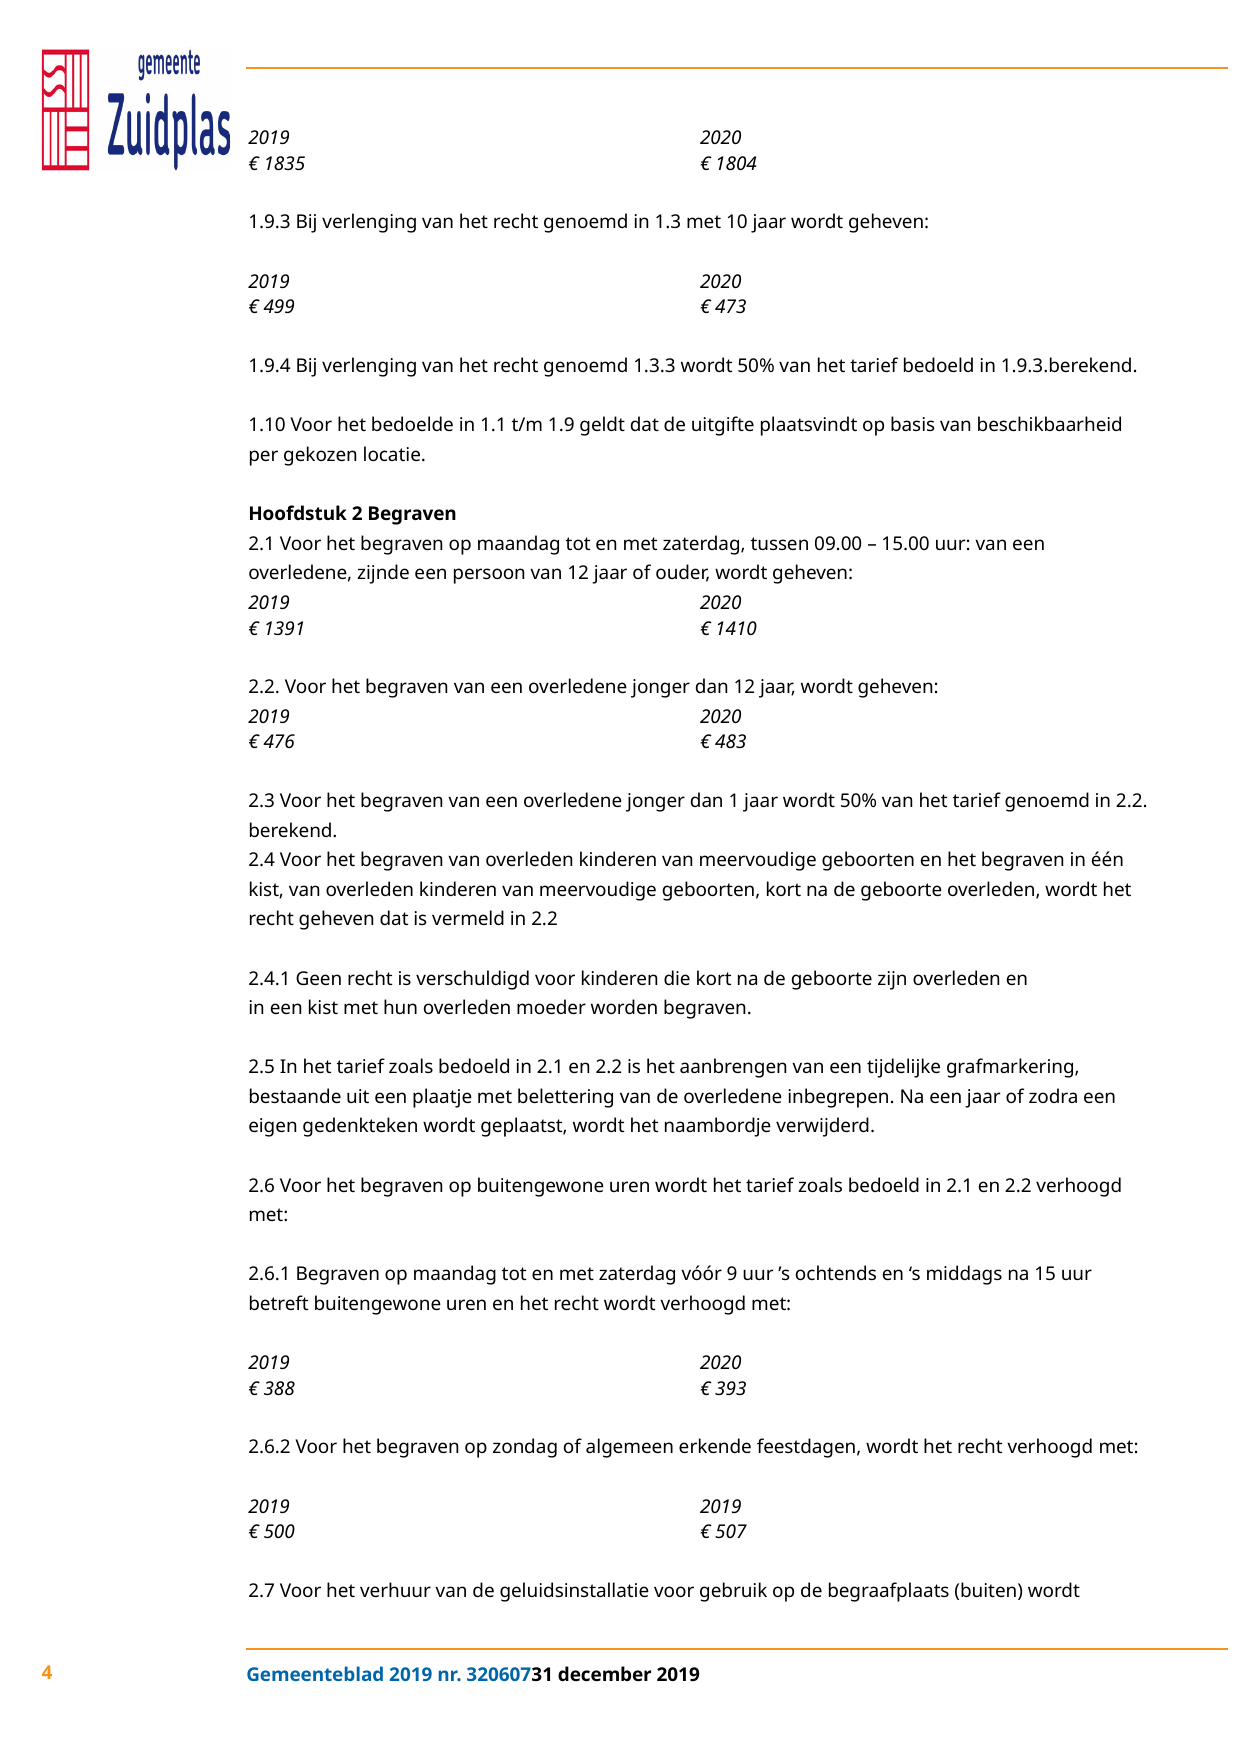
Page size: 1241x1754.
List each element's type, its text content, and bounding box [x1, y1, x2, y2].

text 2.7 Voor het verhuur van de geluidsinstallatie voor gebruik op de begraafplaats (buiten) wordt [248, 1577, 1152, 1603]
table_cell € 1804 [700, 150, 1152, 176]
table_cell € 388 [248, 1375, 700, 1401]
table_cell € 473 [700, 294, 1152, 319]
table_cell € 1410 [700, 615, 1152, 641]
text 2.4.1 Geen recht is verschuldigd voor kinderen die kort na de geboorte zijn overleden en [248, 965, 1152, 991]
table_header 2020 [700, 589, 1152, 615]
text 2.5 In het tarief zoals bedoeld in 2.1 en 2.2 is het aanbrengen van een tijdelijke grafmarkering, bestaande uit een plaatje met belettering van de overledene inbegrepen. Na een jaar of zodra een eigen gedenkteken wordt geplaatst, wordt het naambordje verwijderd. [248, 1053, 1152, 1138]
table_header 2020 [700, 703, 1152, 729]
table_cell € 500 [248, 1519, 700, 1544]
text 2.6.2 Voor het begraven op zondag of algemeen erkende feestdagen, wordt het recht verhoogd met: [248, 1434, 1152, 1459]
table_cell € 1391 [248, 615, 700, 641]
table_header 2019 [248, 703, 700, 729]
table_cell € 507 [700, 1519, 1152, 1544]
text 1.9.4 Bij verlenging van het recht genoemd 1.3.3 wordt 50% van het tarief bedoeld in 1.9.3.berekend. [248, 352, 1152, 378]
table_header 2020 [700, 1350, 1152, 1375]
text 2.1 Voor het begraven op maandag tot en met zaterdag, tussen 09.00 – 15.00 uur: van een overledene, zijnde een persoon van 12 jaar of ouder, wordt geheven: [248, 530, 1152, 585]
text 2.6 Voor het begraven op buitengewone uren wordt het tarief zoals bedoeld in 2.1 en 2.2 verhoogd met: [248, 1172, 1152, 1227]
table_cell € 499 [248, 294, 700, 319]
text 2.3 Voor het begraven van een overledene jonger dan 1 jaar wordt 50% van het tarief genoemd in 2.2. berekend. [248, 787, 1152, 843]
text 2.2. Voor het begraven van een overledene jonger dan 12 jaar, wordt geheven: [248, 673, 1152, 699]
table_header 2020 [700, 125, 1152, 150]
picture [41, 47, 231, 172]
text Hoofdstuk 2 Begraven [248, 500, 1152, 526]
text 2.6.1 Begraven op maandag tot en met zaterdag vóór 9 uur ’s ochtends en ‘s middags na 15 uur betreft buitengewone uren en het recht wordt verhoogd met: [248, 1261, 1152, 1316]
table_cell € 393 [700, 1375, 1152, 1401]
table_header 2019 [248, 589, 700, 615]
text 1.9.3 Bij verlenging van het recht genoemd in 1.3 met 10 jaar wordt geheven: [248, 209, 1152, 234]
text in een kist met hun overleden moeder worden begraven. [248, 994, 1152, 1020]
text 2.4 Voor het begraven van overleden kinderen van meervoudige geboorten en het begraven in één kist, van overleden kinderen van meervoudige geboorten, kort na de geboorte overleden, wordt het recht geheven dat is vermeld in 2.2 [248, 846, 1152, 931]
table_header 2019 [248, 268, 700, 294]
table_header 2019 [248, 1493, 700, 1519]
table_header 2019 [248, 125, 700, 150]
table_cell € 476 [248, 729, 700, 754]
text 1.10 Voor het bedoelde in 1.1 t/m 1.9 geldt dat de uitgifte plaatsvindt op basis van beschikbaarheid per gekozen locatie. [248, 411, 1152, 467]
table_header 2019 [700, 1493, 1152, 1519]
table_cell € 483 [700, 729, 1152, 754]
table_header 2019 [248, 1350, 700, 1375]
table_cell € 1835 [248, 150, 700, 176]
table_header 2020 [700, 268, 1152, 294]
